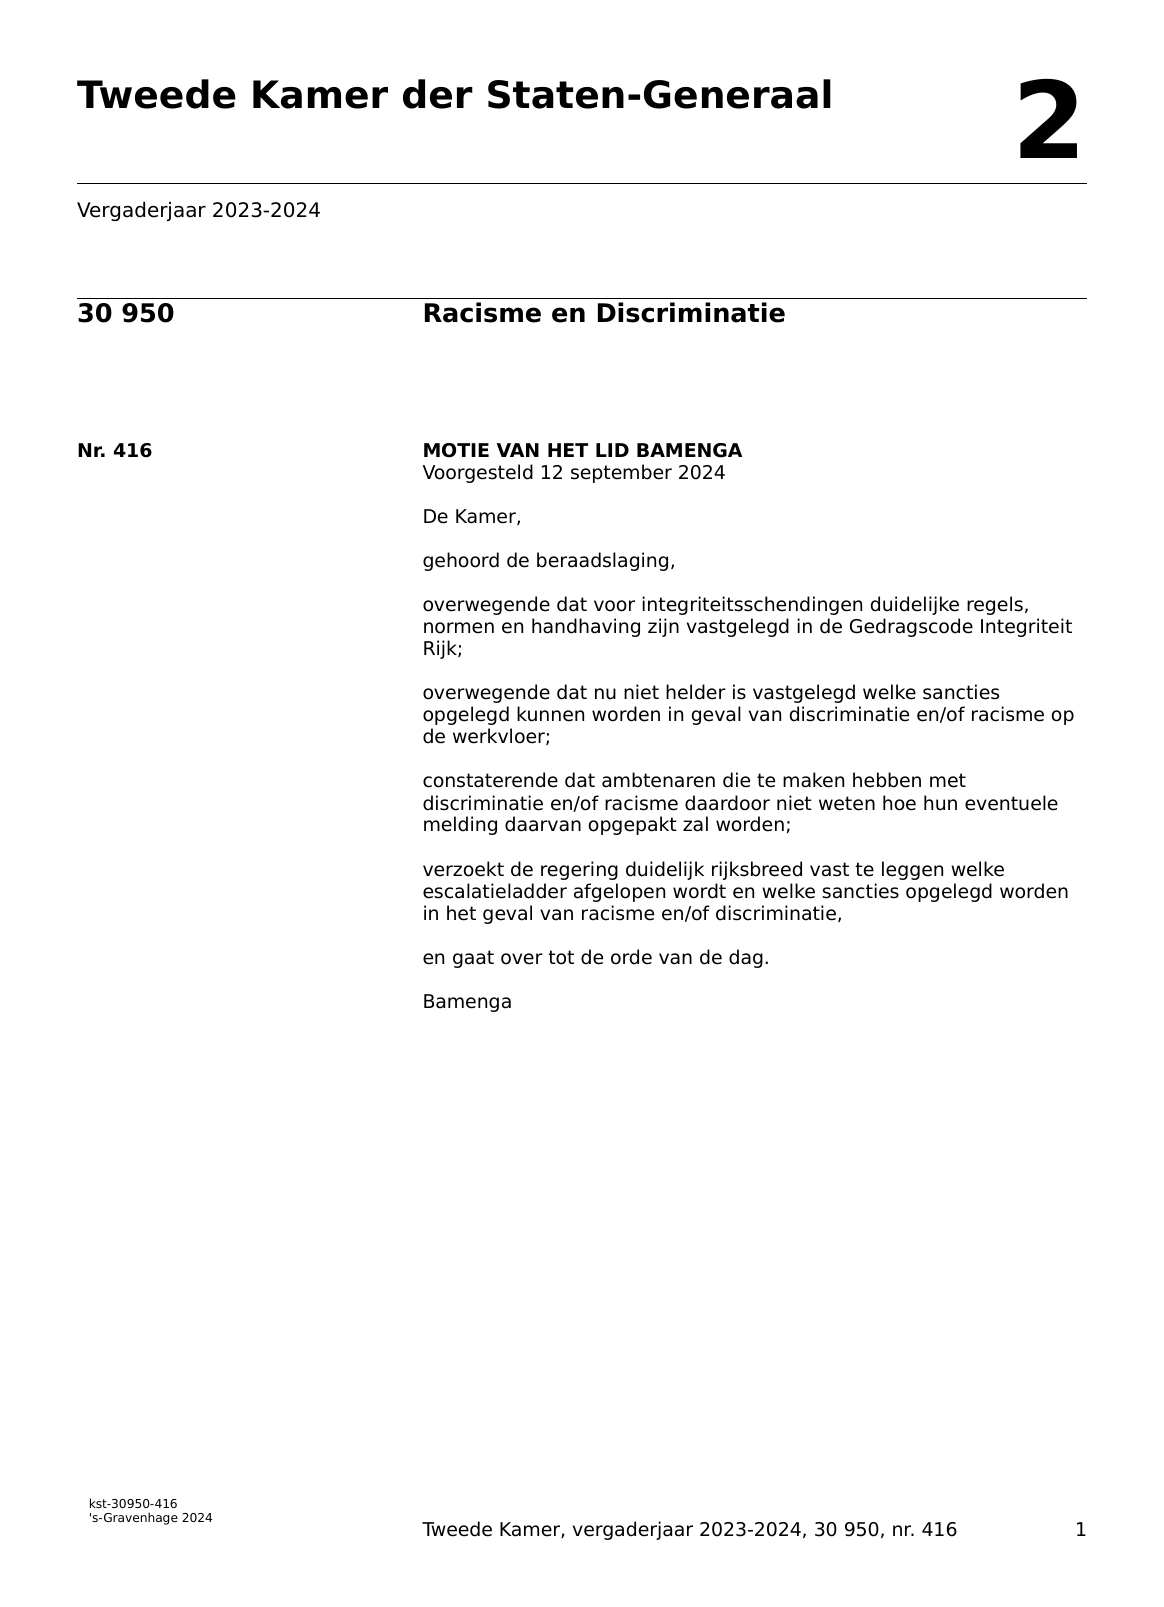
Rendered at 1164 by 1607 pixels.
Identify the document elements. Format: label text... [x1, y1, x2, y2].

text en gaat over tot de orde van de dag. [422, 947, 1087, 969]
text verzoekt de regering duidelijk rijksbreed vast te leggen welke escalatieladder afgelopen wordt en welke sancties opgelegd worden in het geval van racisme en/of discriminatie, [422, 858, 1087, 924]
text kst-30950-416 [88, 1497, 323, 1511]
text 's-Gravenhage 2024 [88, 1511, 323, 1525]
text overwegende dat nu niet helder is vastgelegd welke sancties opgelegd kunnen worden in geval van discriminatie en/of racisme op de werkvloer; [422, 682, 1087, 748]
subtitle Nr. 416 MOTIE VAN HET LID BAMENGA [77, 440, 1087, 462]
text overwegende dat voor integriteitsschendingen duidelijke regels, normen en handhaving zijn vastgelegd in de Gedragscode Integriteit Rijk; [422, 594, 1087, 660]
text Voorgesteld 12 september 2024 [422, 462, 1087, 484]
table_header Tweede Kamer der Staten-Generaal [77, 59, 886, 183]
table_cell Vergaderjaar 2023-2024 [77, 184, 1087, 298]
text Bamenga [422, 991, 1087, 1013]
table_header 2 [886, 59, 1087, 183]
text gehoord de beraadslaging, [422, 550, 1087, 572]
text De Kamer, [422, 506, 1087, 528]
subtitle 30 950 Racisme en Discriminatie [77, 299, 1087, 329]
text constaterende dat ambtenaren die te maken hebben met discriminatie en/of racisme daardoor niet weten hoe hun eventuele melding daarvan opgepakt zal worden; [422, 770, 1087, 836]
